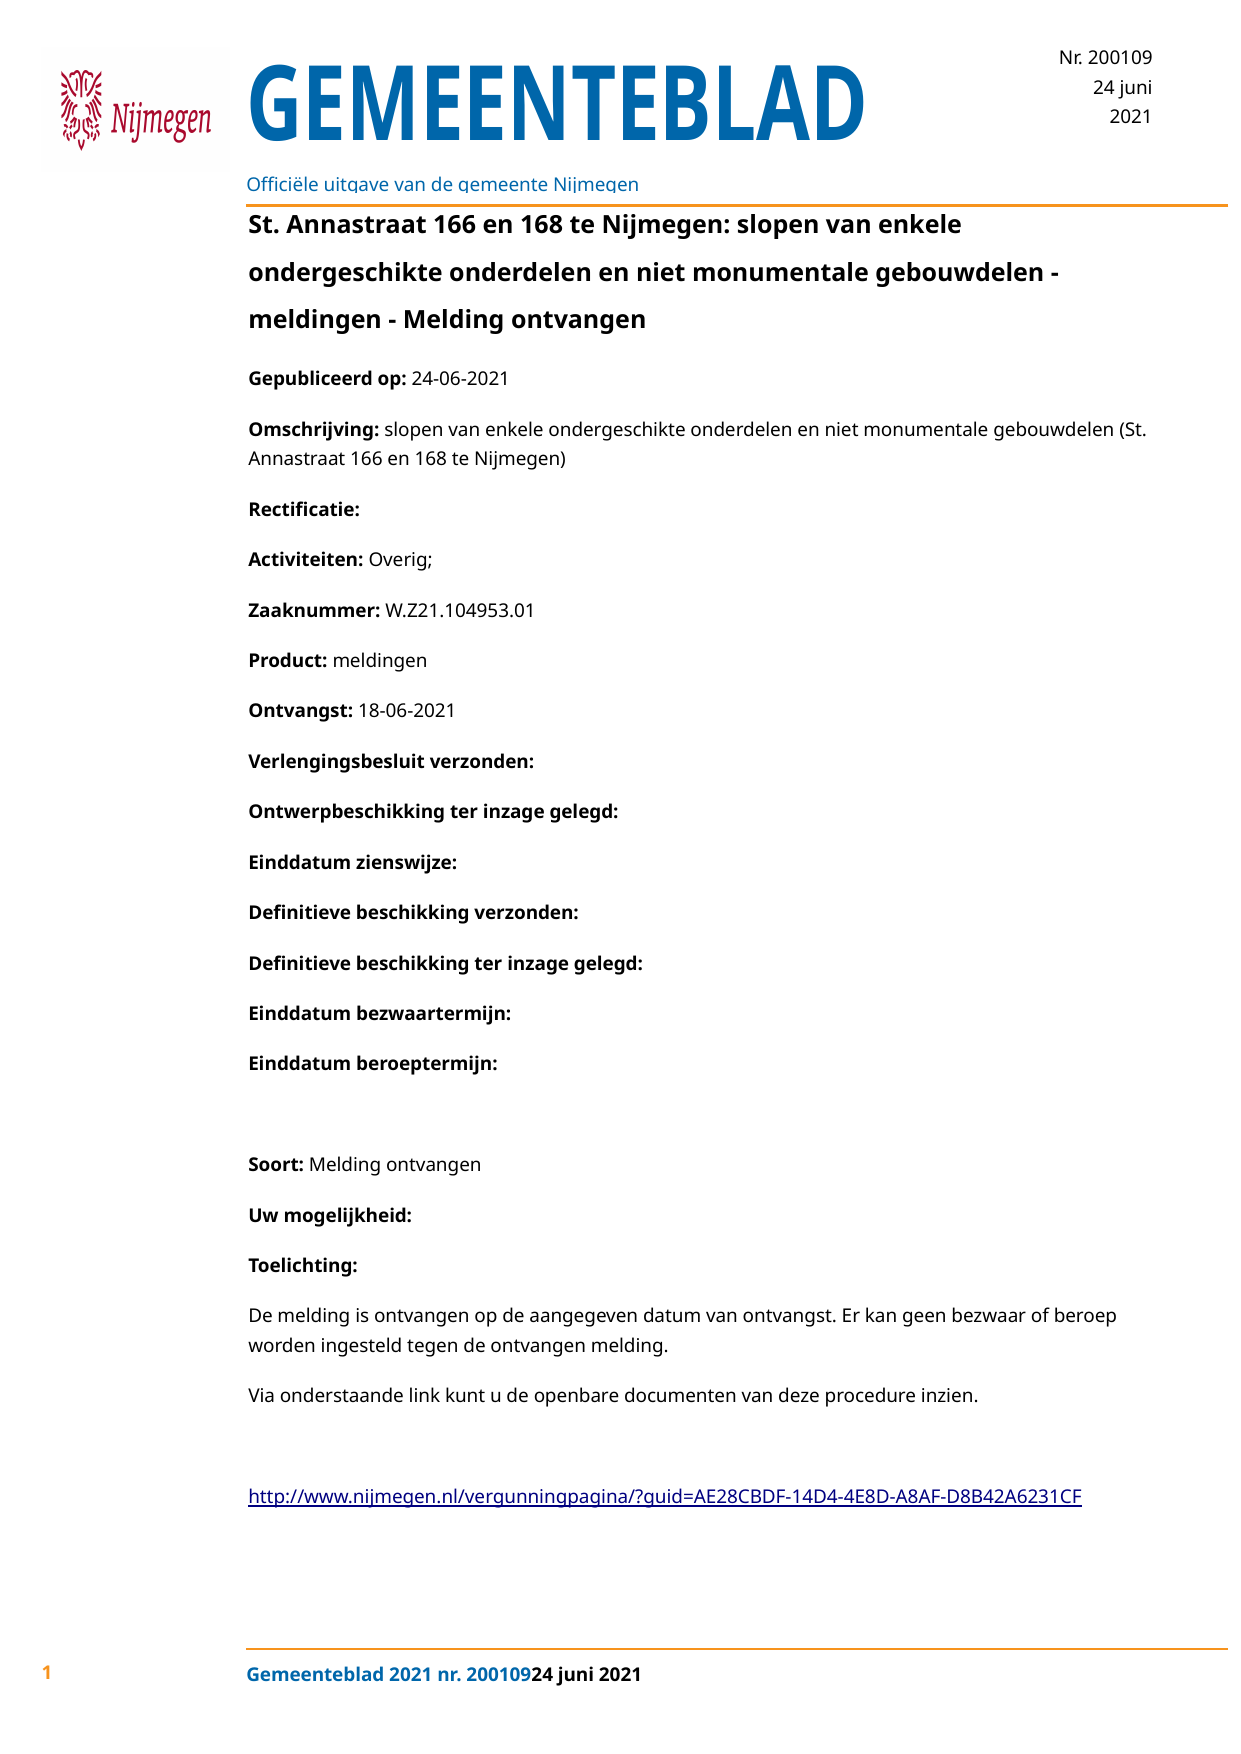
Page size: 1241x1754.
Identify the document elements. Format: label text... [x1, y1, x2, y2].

text Zaaknummer: W.Z21.104953.01 [248, 597, 1152, 622]
text Soort: Melding ontvangen [248, 1151, 1152, 1177]
text Toelichting: [248, 1252, 1152, 1278]
text Definitieve beschikking verzonden: [248, 899, 1152, 925]
text Omschrijving: slopen van enkele ondergeschikte onderdelen en niet monumentale gebouwdelen (St. Annastraat 166 en 168 te Nijmegen) [248, 416, 1152, 471]
text Einddatum beroeptermijn: [248, 1051, 1152, 1076]
text St. Annastraat 166 en 168 te Nijmegen: slopen van enkele ondergeschikte onderdelen en niet monumentale gebouwdelen - meldingen - Melding ontvangen [248, 207, 1152, 336]
text Rectificatie: [248, 496, 1152, 522]
picture [41, 47, 231, 172]
text http://www.nijmegen.nl/vergunningpagina/?guid=AE28CBDF-14D4-4E8D-A8AF-D8B42A6231CF [248, 1483, 1152, 1509]
text Product: meldingen [248, 647, 1152, 673]
text Ontwerpbeschikking ter inzage gelegd: [248, 798, 1152, 824]
text Definitieve beschikking ter inzage gelegd: [248, 950, 1152, 975]
text De melding is ontvangen op de aangegeven datum van ontvangst. Er kan geen bezwaar of beroep worden ingesteld tegen de ontvangen melding. [248, 1303, 1152, 1358]
text Verlengingsbesluit verzonden: [248, 748, 1152, 774]
text Uw mogelijkheid: [248, 1202, 1152, 1227]
text Activiteiten: Overig; [248, 546, 1152, 572]
text Via onderstaande link kunt u de openbare documenten van deze procedure inzien. [248, 1383, 1152, 1408]
text Einddatum zienswijze: [248, 849, 1152, 874]
text Gepubliceerd op: 24-06-2021 [248, 366, 1152, 391]
text Einddatum bezwaartermijn: [248, 1000, 1152, 1026]
text Ontvangst: 18-06-2021 [248, 698, 1152, 723]
